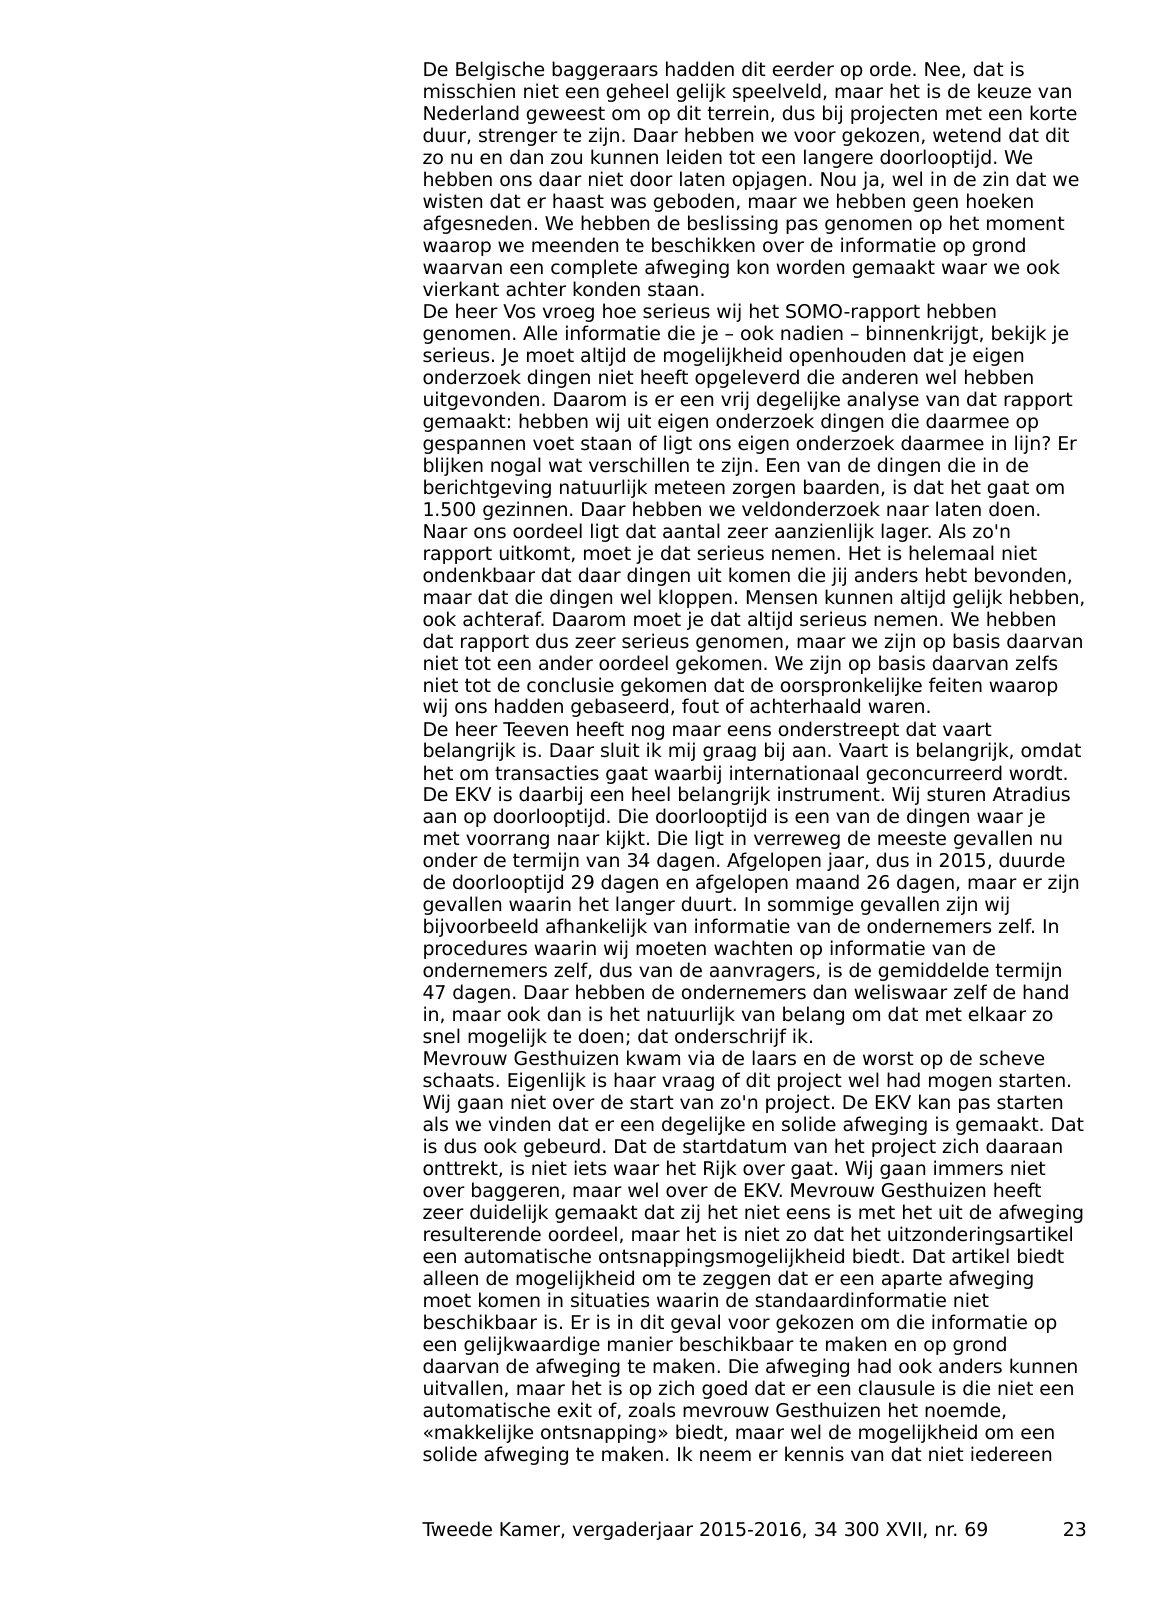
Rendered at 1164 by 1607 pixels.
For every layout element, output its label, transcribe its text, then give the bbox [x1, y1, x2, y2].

text Mevrouw Gesthuizen kwam via de laars en de worst op de scheve schaats. Eigenlijk is haar vraag of dit project wel had mogen starten. Wij gaan niet over de start van zo'n project. De EKV kan pas starten als we vinden dat er een degelijke en solide afweging is gemaakt. Dat is dus ook gebeurd. Dat de startdatum van het project zich daaraan onttrekt, is niet iets waar het Rijk over gaat. Wij gaan immers niet over baggeren, maar wel over de EKV. Mevrouw Gesthuizen heeft zeer duidelijk gemaakt dat zij het niet eens is met het uit de afweging resulterende oordeel, maar het is niet zo dat het uitzonderingsartikel een automatische ontsnappingsmogelijkheid biedt. Dat artikel biedt alleen de mogelijkheid om te zeggen dat er een aparte afweging moet komen in situaties waarin de standaardinformatie niet beschikbaar is. Er is in dit geval voor gekozen om die informatie op een gelijkwaardige manier beschikbaar te maken en op grond daarvan de afweging te maken. Die afweging had ook anders kunnen uitvallen, maar het is op zich goed dat er een clausule is die niet een automatische exit of, zoals mevrouw Gesthuizen het noemde, «makkelijke ontsnapping» biedt, maar wel de mogelijkheid om een solide afweging te maken. Ik neem er kennis van dat niet iedereen [422, 1048, 1087, 1466]
text De Belgische baggeraars hadden dit eerder op orde. Nee, dat is misschien niet een geheel gelijk speelveld, maar het is de keuze van Nederland geweest om op dit terrein, dus bij projecten met een korte duur, strenger te zijn. Daar hebben we voor gekozen, wetend dat dit zo nu en dan zou kunnen leiden tot een langere doorlooptijd. We hebben ons daar niet door laten opjagen. Nou ja, wel in de zin dat we wisten dat er haast was geboden, maar we hebben geen hoeken afgesneden. We hebben de beslissing pas genomen op het moment waarop we meenden te beschikken over de informatie op grond waarvan een complete afweging kon worden gemaakt waar we ook vierkant achter konden staan. [422, 59, 1087, 301]
text De heer Vos vroeg hoe serieus wij het SOMO-rapport hebben genomen. Alle informatie die je – ook nadien – binnenkrijgt, bekijk je serieus. Je moet altijd de mogelijkheid openhouden dat je eigen onderzoek dingen niet heeft opgeleverd die anderen wel hebben uitgevonden. Daarom is er een vrij degelijke analyse van dat rapport gemaakt: hebben wij uit eigen onderzoek dingen die daarmee op gespannen voet staan of ligt ons eigen onderzoek daarmee in lijn? Er blijken nogal wat verschillen te zijn. Een van de dingen die in de berichtgeving natuurlijk meteen zorgen baarden, is dat het gaat om 1.500 gezinnen. Daar hebben we veldonderzoek naar laten doen. Naar ons oordeel ligt dat aantal zeer aanzienlijk lager. Als zo'n rapport uitkomt, moet je dat serieus nemen. Het is helemaal niet ondenkbaar dat daar dingen uit komen die jij anders hebt bevonden, maar dat die dingen wel kloppen. Mensen kunnen altijd gelijk hebben, ook achteraf. Daarom moet je dat altijd serieus nemen. We hebben dat rapport dus zeer serieus genomen, maar we zijn op basis daarvan niet tot een ander oordeel gekomen. We zijn op basis daarvan zelfs niet tot de conclusie gekomen dat de oorspronkelijke feiten waarop wij ons hadden gebaseerd, fout of achterhaald waren. [422, 301, 1087, 718]
text De heer Teeven heeft nog maar eens onderstreept dat vaart belangrijk is. Daar sluit ik mij graag bij aan. Vaart is belangrijk, omdat het om transacties gaat waarbij internationaal geconcurreerd wordt. De EKV is daarbij een heel belangrijk instrument. Wij sturen Atradius aan op doorlooptijd. Die doorlooptijd is een van de dingen waar je met voorrang naar kijkt. Die ligt in verreweg de meeste gevallen nu onder de termijn van 34 dagen. Afgelopen jaar, dus in 2015, duurde de doorlooptijd 29 dagen en afgelopen maand 26 dagen, maar er zijn gevallen waarin het langer duurt. In sommige gevallen zijn wij bijvoorbeeld afhankelijk van informatie van de ondernemers zelf. In procedures waarin wij moeten wachten op informatie van de ondernemers zelf, dus van de aanvragers, is de gemiddelde termijn 47 dagen. Daar hebben de ondernemers dan weliswaar zelf de hand in, maar ook dan is het natuurlijk van belang om dat met elkaar zo snel mogelijk te doen; dat onderschrijf ik. [422, 718, 1087, 1048]
